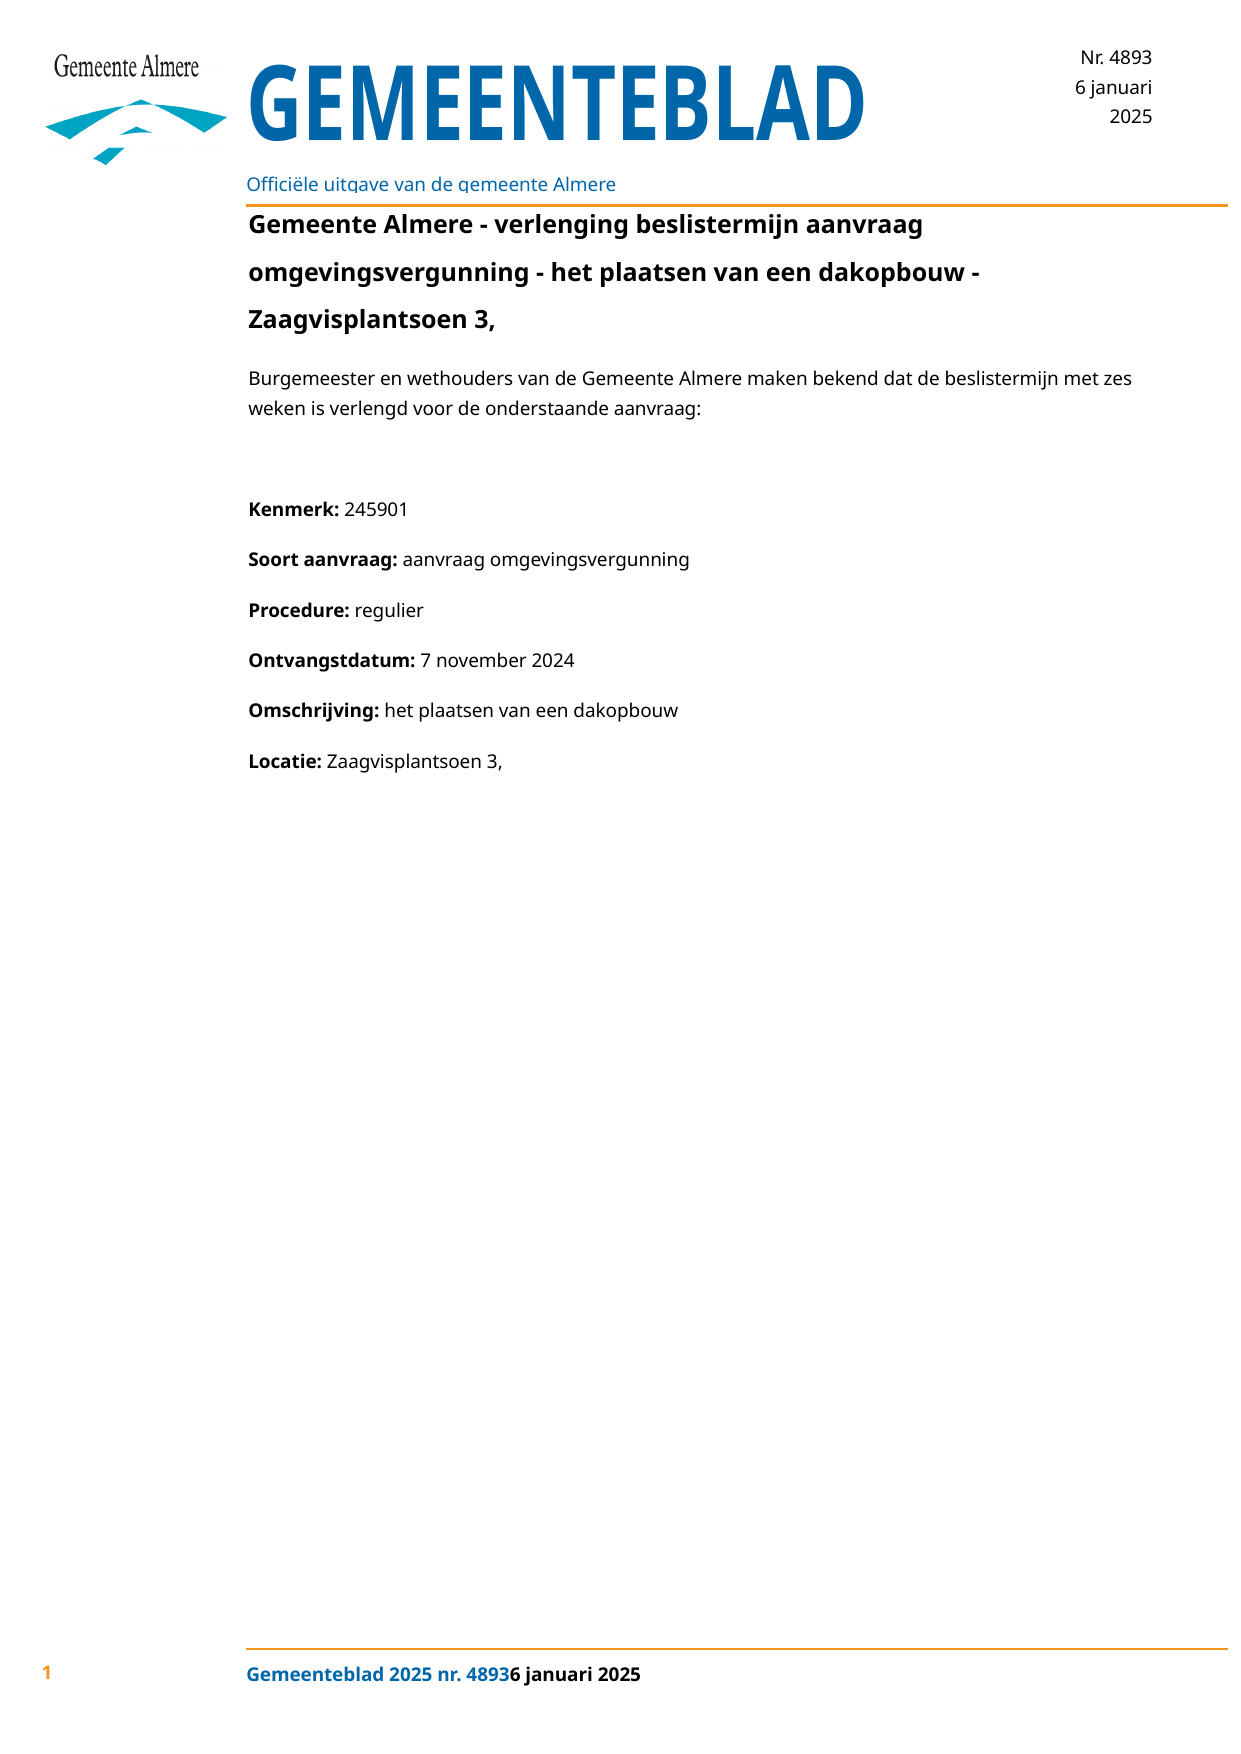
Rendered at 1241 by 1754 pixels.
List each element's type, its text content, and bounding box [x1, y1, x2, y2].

text Procedure: regulier [248, 597, 1152, 622]
text Gemeente Almere - verlenging beslistermijn aanvraag omgevingsvergunning - het plaatsen van een dakopbouw - Zaagvisplantsoen 3, [248, 207, 1152, 336]
text Omschrijving: het plaatsen van een dakopbouw [248, 698, 1152, 723]
text Kenmerk: 245901 [248, 496, 1152, 522]
picture [41, 47, 231, 172]
text Soort aanvraag: aanvraag omgevingsvergunning [248, 546, 1152, 572]
text Ontvangstdatum: 7 november 2024 [248, 647, 1152, 673]
text Locatie: Zaagvisplantsoen 3, [248, 748, 1152, 774]
text Burgemeester en wethouders van de Gemeente Almere maken bekend dat de beslistermijn met zes weken is verlengd voor de onderstaande aanvraag: [248, 366, 1152, 421]
